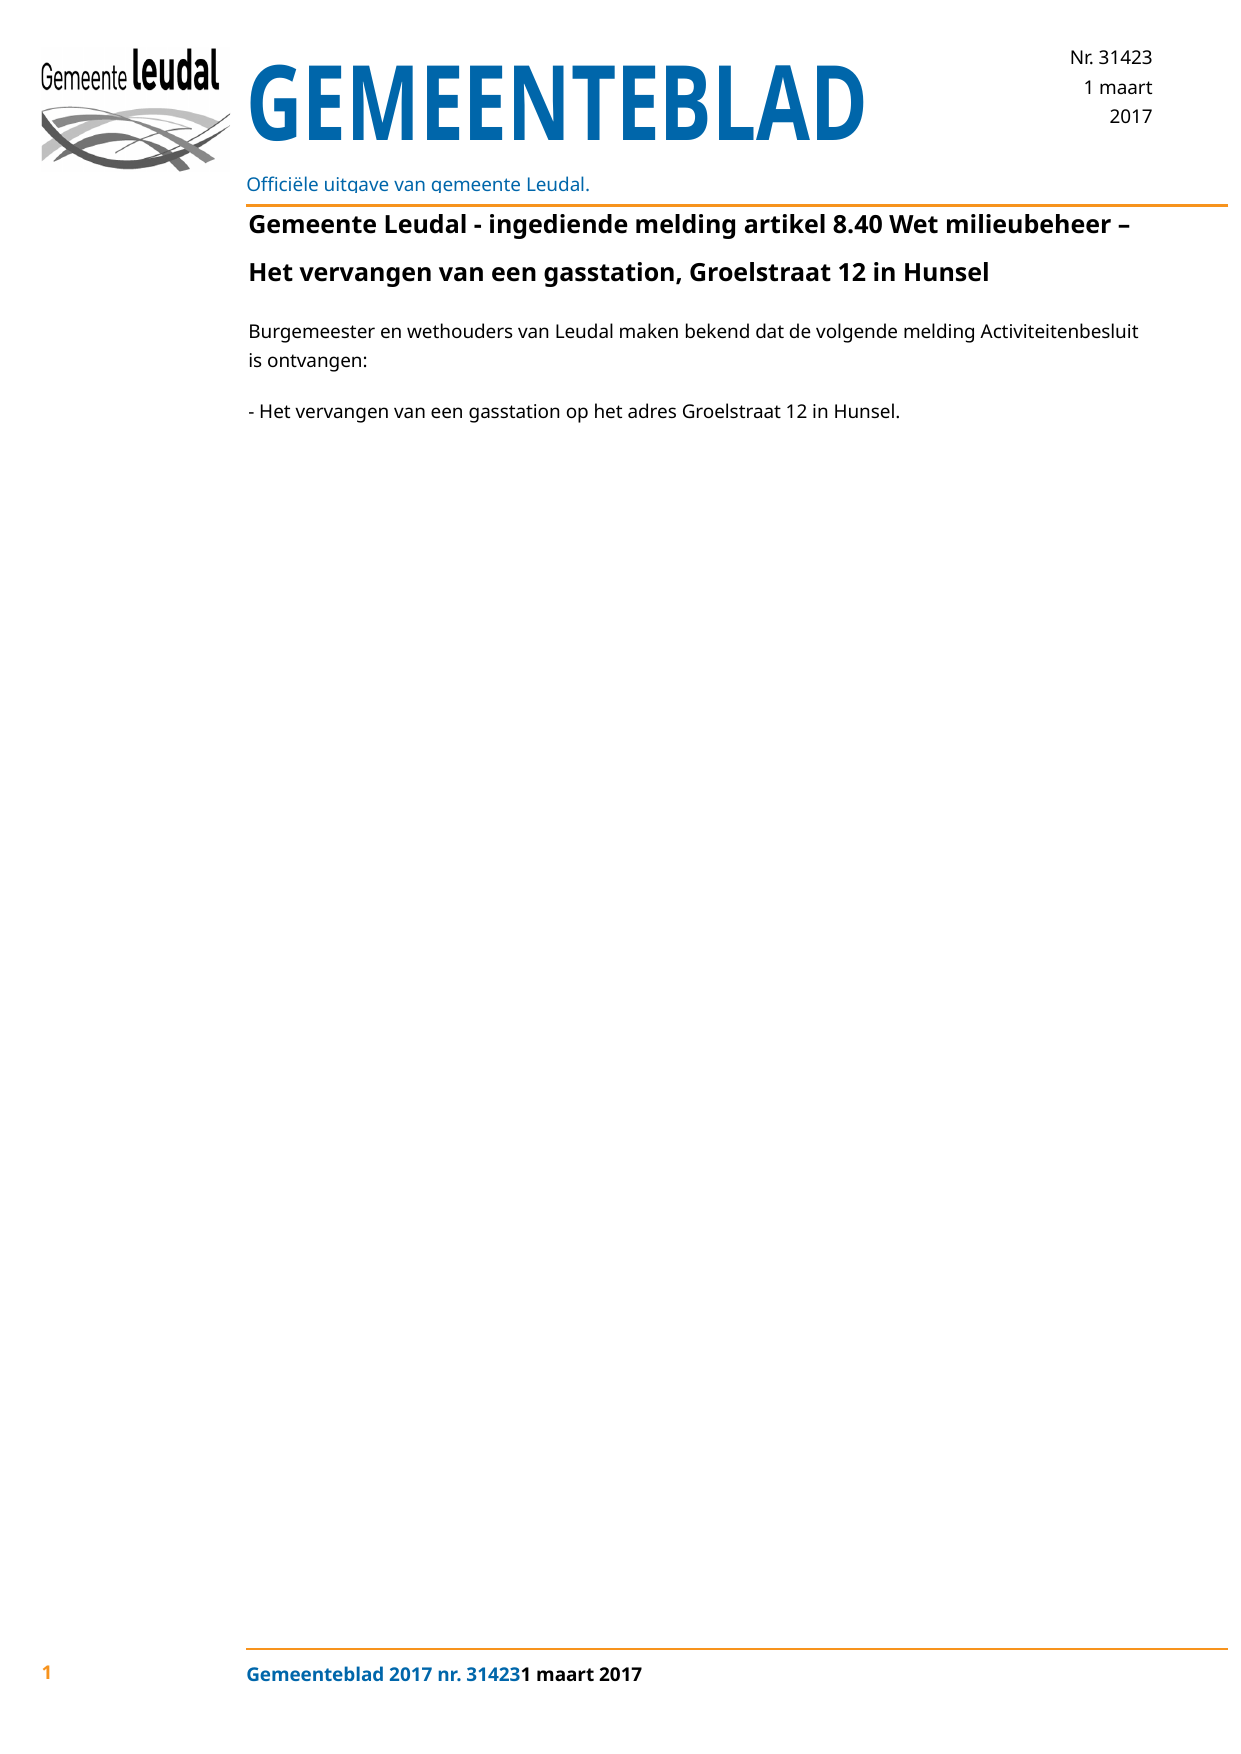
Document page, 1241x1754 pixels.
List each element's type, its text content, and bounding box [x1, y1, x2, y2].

picture [41, 47, 231, 172]
text Burgemeester en wethouders van Leudal maken bekend dat de volgende melding Activiteitenbesluit is ontvangen: [248, 318, 1152, 373]
text - Het vervangen van een gasstation op het adres Groelstraat 12 in Hunsel. [248, 398, 1152, 424]
text Gemeente Leudal - ingediende melding artikel 8.40 Wet milieubeheer – Het vervangen van een gasstation, Groelstraat 12 in Hunsel [248, 207, 1152, 288]
